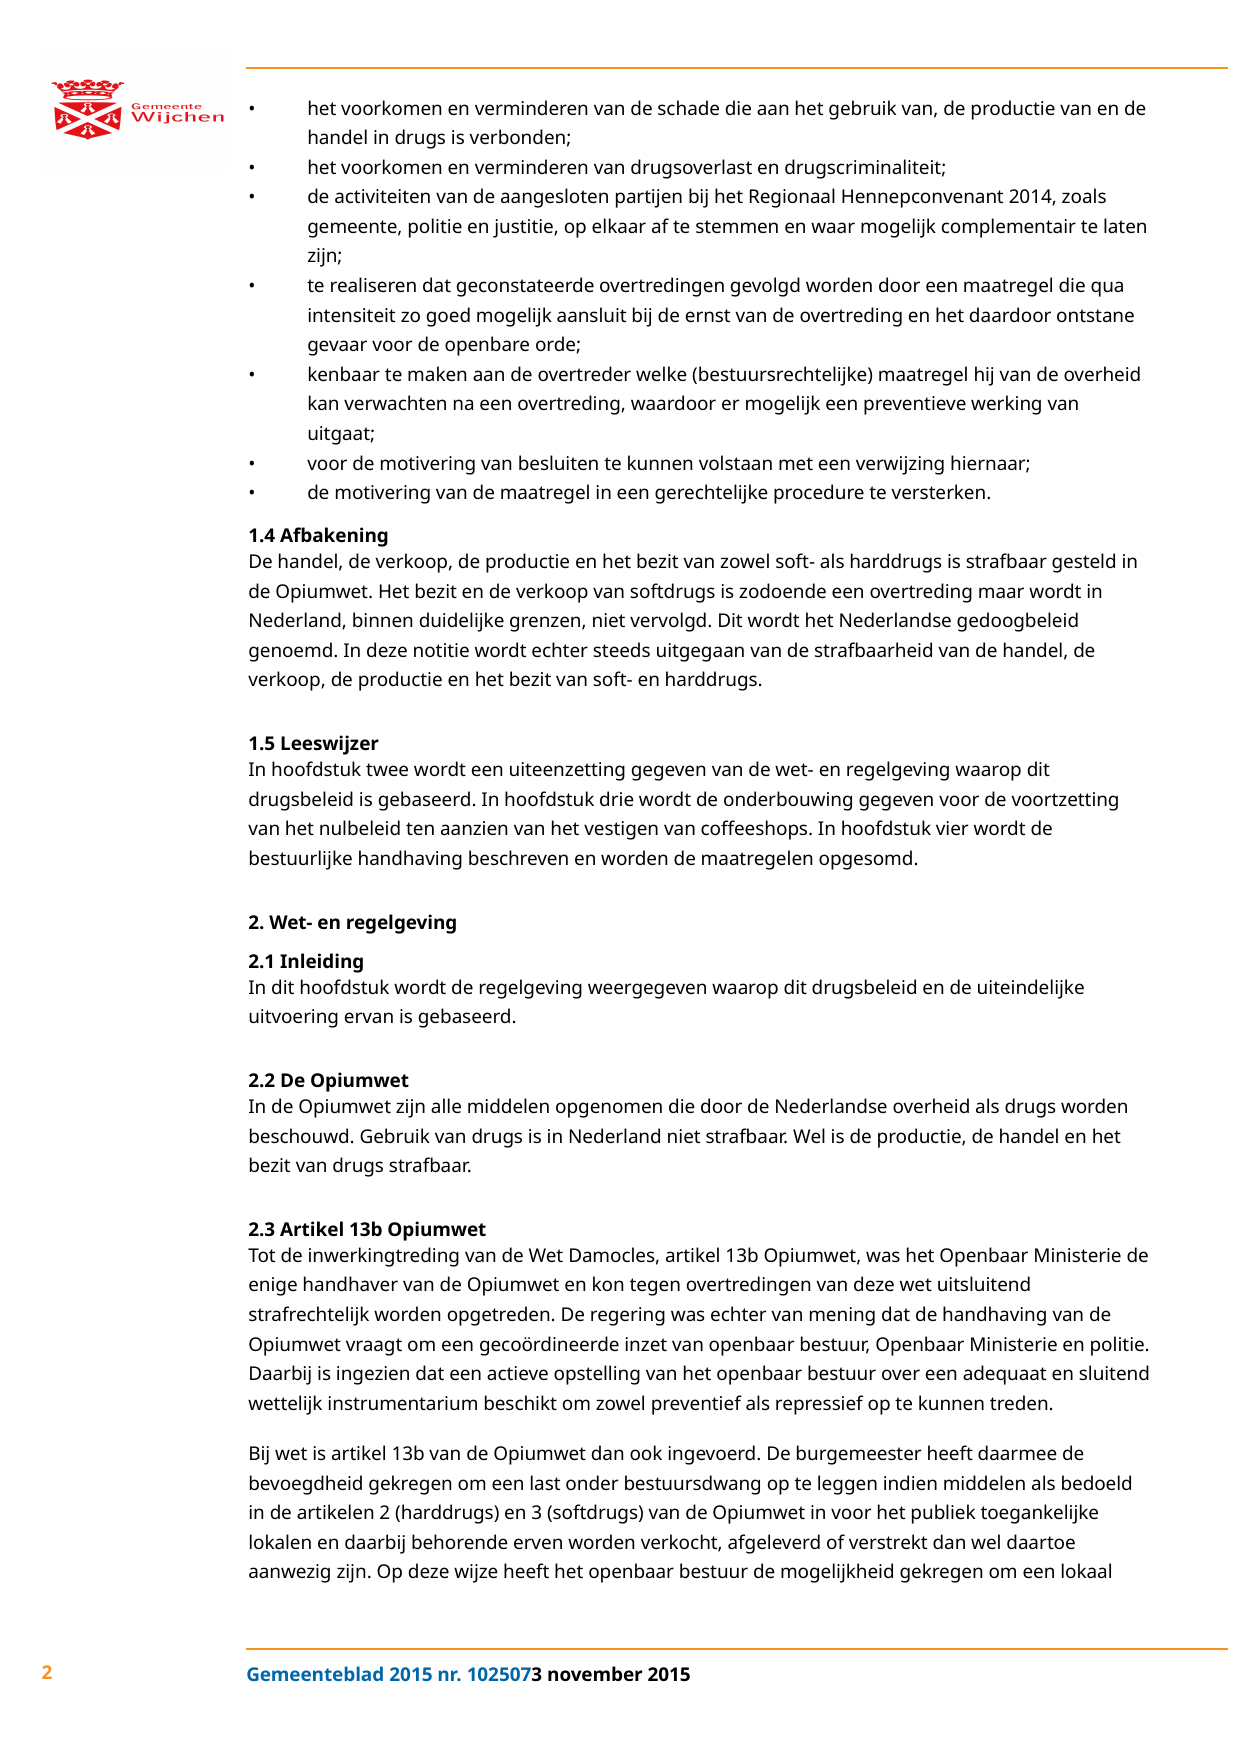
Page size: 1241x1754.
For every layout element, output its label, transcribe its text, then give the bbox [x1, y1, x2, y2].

list kenbaar te maken aan de overtreder welke (bestuursrechtelijke) maatregel hij van de overheid kan verwachten na een overtreding, waardoor er mogelijk een preventieve werking van uitgaat; [248, 361, 1152, 446]
text 2. Wet- en regelgeving [248, 909, 1152, 935]
text In hoofdstuk twee wordt een uiteenzetting gegeven van de wet- en regelgeving waarop dit drugsbeleid is gebaseerd. In hoofdstuk drie wordt de onderbouwing gegeven voor de voortzetting van het nulbeleid ten aanzien van het vestigen van coffeeshops. In hoofdstuk vier wordt de bestuurlijke handhaving beschreven en worden de maatregelen opgesomd. [248, 756, 1152, 871]
list de motivering van de maatregel in een gerechtelijke procedure te versterken. [248, 479, 1152, 505]
list het voorkomen en verminderen van de schade die aan het gebruik van, de productie van en de handel in drugs is verbonden; [248, 95, 1152, 150]
text 2.2 De Opiumwet [248, 1067, 1152, 1093]
list voor de motivering van besluiten te kunnen volstaan met een verwijzing hiernaar; [248, 450, 1152, 476]
text 2.1 Inleiding [248, 948, 1152, 974]
list het voorkomen en verminderen van drugsoverlast en drugscriminaliteit; [248, 154, 1152, 180]
picture [41, 47, 231, 172]
text Bij wet is artikel 13b van de Opiumwet dan ook ingevoerd. De burgemeester heeft daarmee de bevoegdheid gekregen om een last onder bestuursdwang op te leggen indien middelen als bedoeld in de artikelen 2 (harddrugs) en 3 (softdrugs) van de Opiumwet in voor het publiek toegankelijke lokalen en daarbij behorende erven worden verkocht, afgeleverd of verstrekt dan wel daartoe aanwezig zijn. Op deze wijze heeft het openbaar bestuur de mogelijkheid gekregen om een lokaal [248, 1440, 1152, 1584]
list de activiteiten van de aangesloten partijen bij het Regionaal Hennepconvenant 2014, zoals gemeente, politie en justitie, op elkaar af te stemmen en waar mogelijk complementair te laten zijn; [248, 183, 1152, 268]
text In de Opiumwet zijn alle middelen opgenomen die door de Nederlandse overheid als drugs worden beschouwd. Gebruik van drugs is in Nederland niet strafbaar. Wel is de productie, de handel en het bezit van drugs strafbaar. [248, 1093, 1152, 1178]
text Tot de inwerkingtreding van de Wet Damocles, artikel 13b Opiumwet, was het Openbaar Ministerie de enige handhaver van de Opiumwet en kon tegen overtredingen van deze wet uitsluitend strafrechtelijk worden opgetreden. De regering was echter van mening dat de handhaving van de Opiumwet vraagt om een gecoördineerde inzet van openbaar bestuur, Openbaar Ministerie en politie. Daarbij is ingezien dat een actieve opstelling van het openbaar bestuur over een adequaat en sluitend wettelijk instrumentarium beschikt om zowel preventief als repressief op te kunnen treden. [248, 1242, 1152, 1416]
list te realiseren dat geconstateerde overtredingen gevolgd worden door een maatregel die qua intensiteit zo goed mogelijk aansluit bij de ernst van de overtreding en het daardoor ontstane gevaar voor de openbare orde; [248, 272, 1152, 357]
text De handel, de verkoop, de productie en het bezit van zowel soft- als harddrugs is strafbaar gesteld in de Opiumwet. Het bezit en de verkoop van softdrugs is zodoende een overtreding maar wordt in Nederland, binnen duidelijke grenzen, niet vervolgd. Dit wordt het Nederlandse gedoogbeleid genoemd. In deze notitie wordt echter steeds uitgegaan van de strafbaarheid van de handel, de verkoop, de productie en het bezit van soft- en harddrugs. [248, 548, 1152, 692]
text 1.4 Afbakening [248, 522, 1152, 548]
text 1.5 Leeswijzer [248, 731, 1152, 756]
text In dit hoofdstuk wordt de regelgeving weergegeven waarop dit drugsbeleid en de uiteindelijke uitvoering ervan is gebaseerd. [248, 974, 1152, 1029]
text 2.3 Artikel 13b Opiumwet [248, 1216, 1152, 1242]
